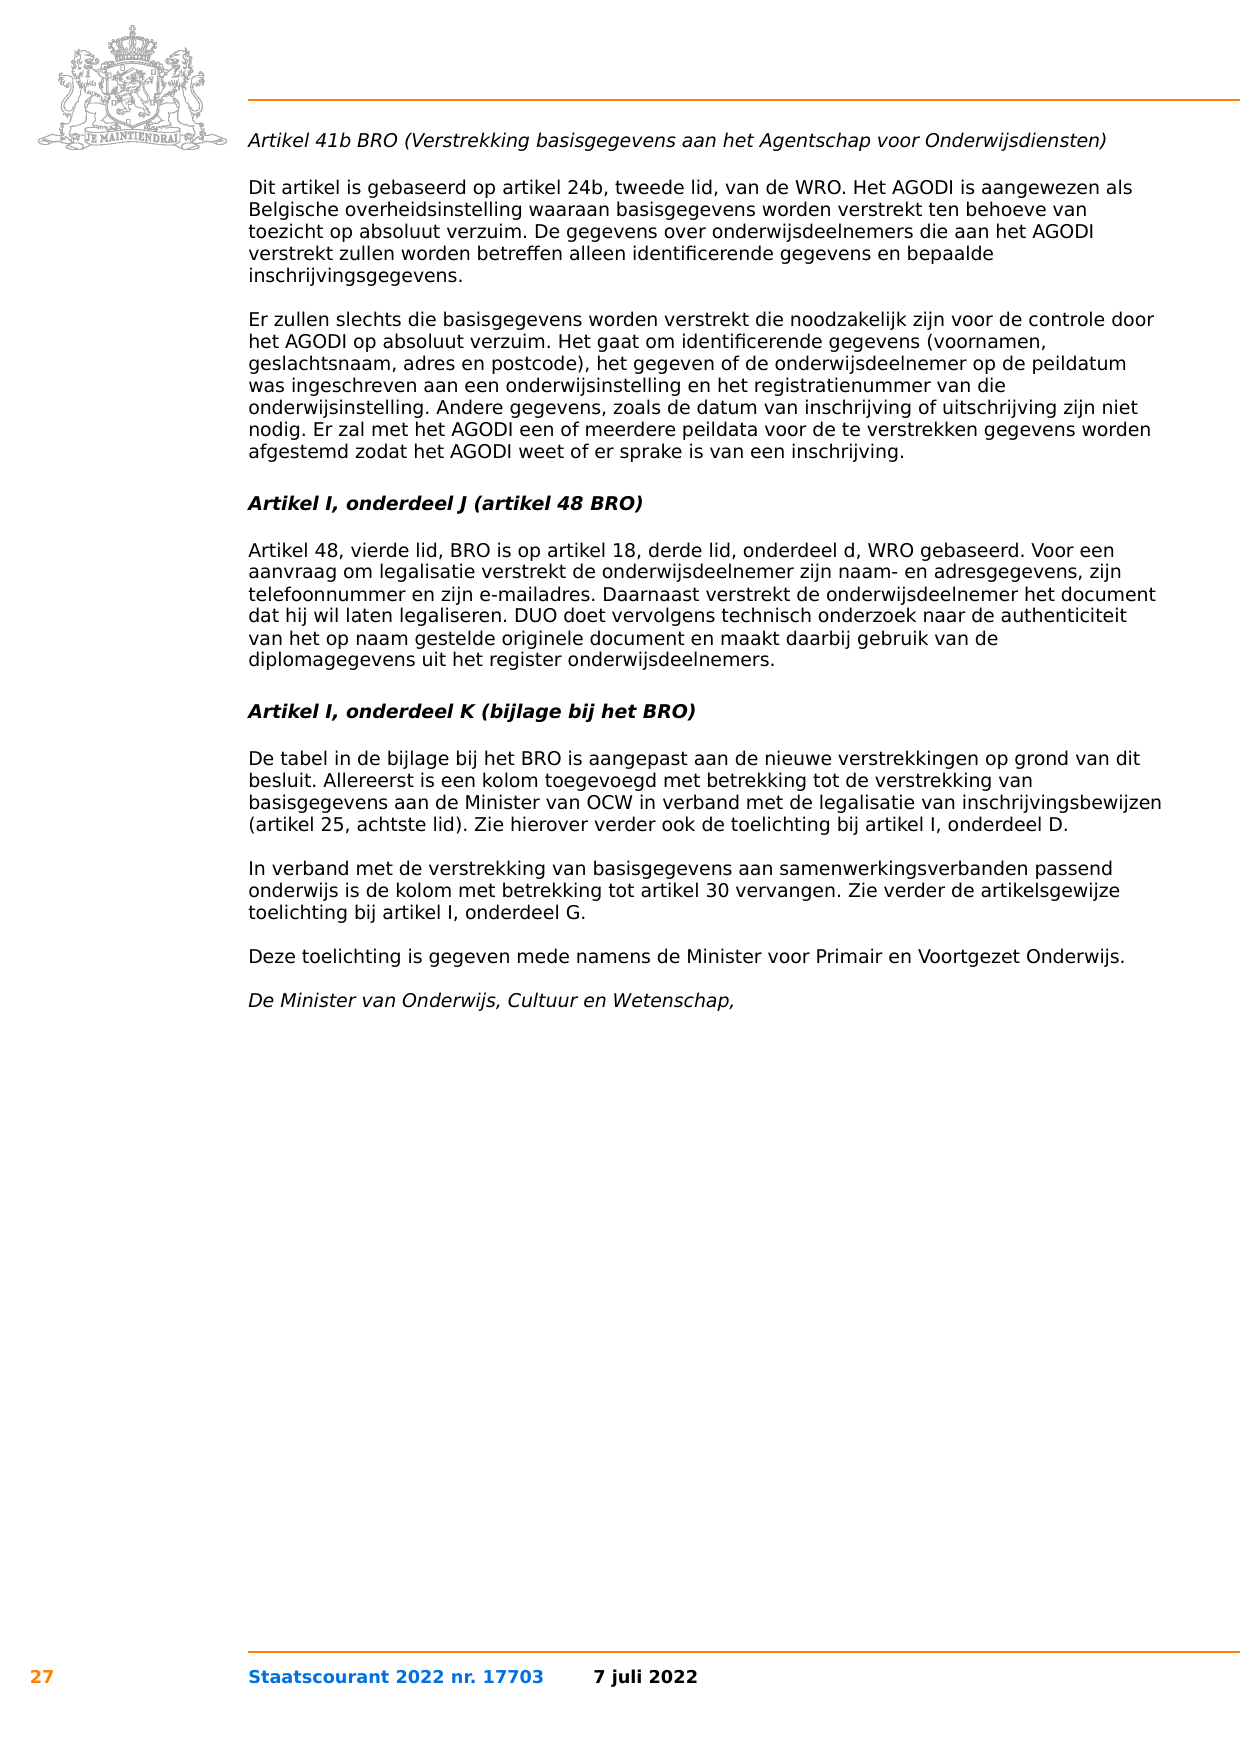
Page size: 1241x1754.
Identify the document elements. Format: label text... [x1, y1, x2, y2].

subtitle Artikel 41b BRO (Verstrekking basisgegevens aan het Agentschap voor Onderwijsdiensten) [248, 130, 1163, 152]
text In verband met de verstrekking van basisgegevens aan samenwerkingsverbanden passend onderwijs is de kolom met betrekking tot artikel 30 vervangen. Zie verder de artikelsgewijze toelichting bij artikel I, onderdeel G. [248, 858, 1163, 924]
text De Minister van Onderwijs, Cultuur en Wetenschap, [248, 990, 1163, 1012]
picture [38, 25, 227, 150]
text Dit artikel is gebaseerd op artikel 24b, tweede lid, van de WRO. Het AGODI is aangewezen als Belgische overheidsinstelling waaraan basisgegevens worden verstrekt ten behoeve van toezicht op absoluut verzuim. De gegevens over onderwijsdeelnemers die aan het AGODI verstrekt zullen worden betreffen alleen identificerende gegevens en bepaalde inschrijvingsgegevens. [248, 177, 1163, 287]
subtitle Artikel I, onderdeel J (artikel 48 BRO) [248, 492, 1163, 514]
subtitle Artikel I, onderdeel K (bijlage bij het BRO) [248, 701, 1163, 723]
text Artikel 48, vierde lid, BRO is op artikel 18, derde lid, onderdeel d, WRO gebaseerd. Voor een aanvraag om legalisatie verstrekt de onderwijsdeelnemer zijn naam- en adresgegevens, zijn telefoonnummer en zijn e-mailadres. Daarnaast verstrekt de onderwijsdeelnemer het document dat hij wil laten legaliseren. DUO doet vervolgens technisch onderzoek naar de authenticiteit van het op naam gestelde originele document en maakt daarbij gebruik van de diplomagegevens uit het register onderwijsdeelnemers. [248, 539, 1163, 671]
text Er zullen slechts die basisgegevens worden verstrekt die noodzakelijk zijn voor de controle door het AGODI op absoluut verzuim. Het gaat om identificerende gegevens (voornamen, geslachtsnaam, adres en postcode), het gegeven of de onderwijsdeelnemer op de peildatum was ingeschreven aan een onderwijsinstelling en het registratienummer van die onderwijsinstelling. Andere gegevens, zoals de datum van inschrijving of uitschrijving zijn niet nodig. Er zal met het AGODI een of meerdere peildata voor de te verstrekken gegevens worden afgestemd zodat het AGODI weet of er sprake is van een inschrijving. [248, 309, 1163, 462]
text De tabel in de bijlage bij het BRO is aangepast aan de nieuwe verstrekkingen op grond van dit besluit. Allereerst is een kolom toegevoegd met betrekking tot de verstrekking van basisgegevens aan de Minister van OCW in verband met de legalisatie van inschrijvingsbewijzen (artikel 25, achtste lid). Zie hierover verder ook de toelichting bij artikel I, onderdeel D. [248, 748, 1163, 836]
text Deze toelichting is gegeven mede namens de Minister voor Primair en Voortgezet Onderwijs. [248, 946, 1163, 968]
